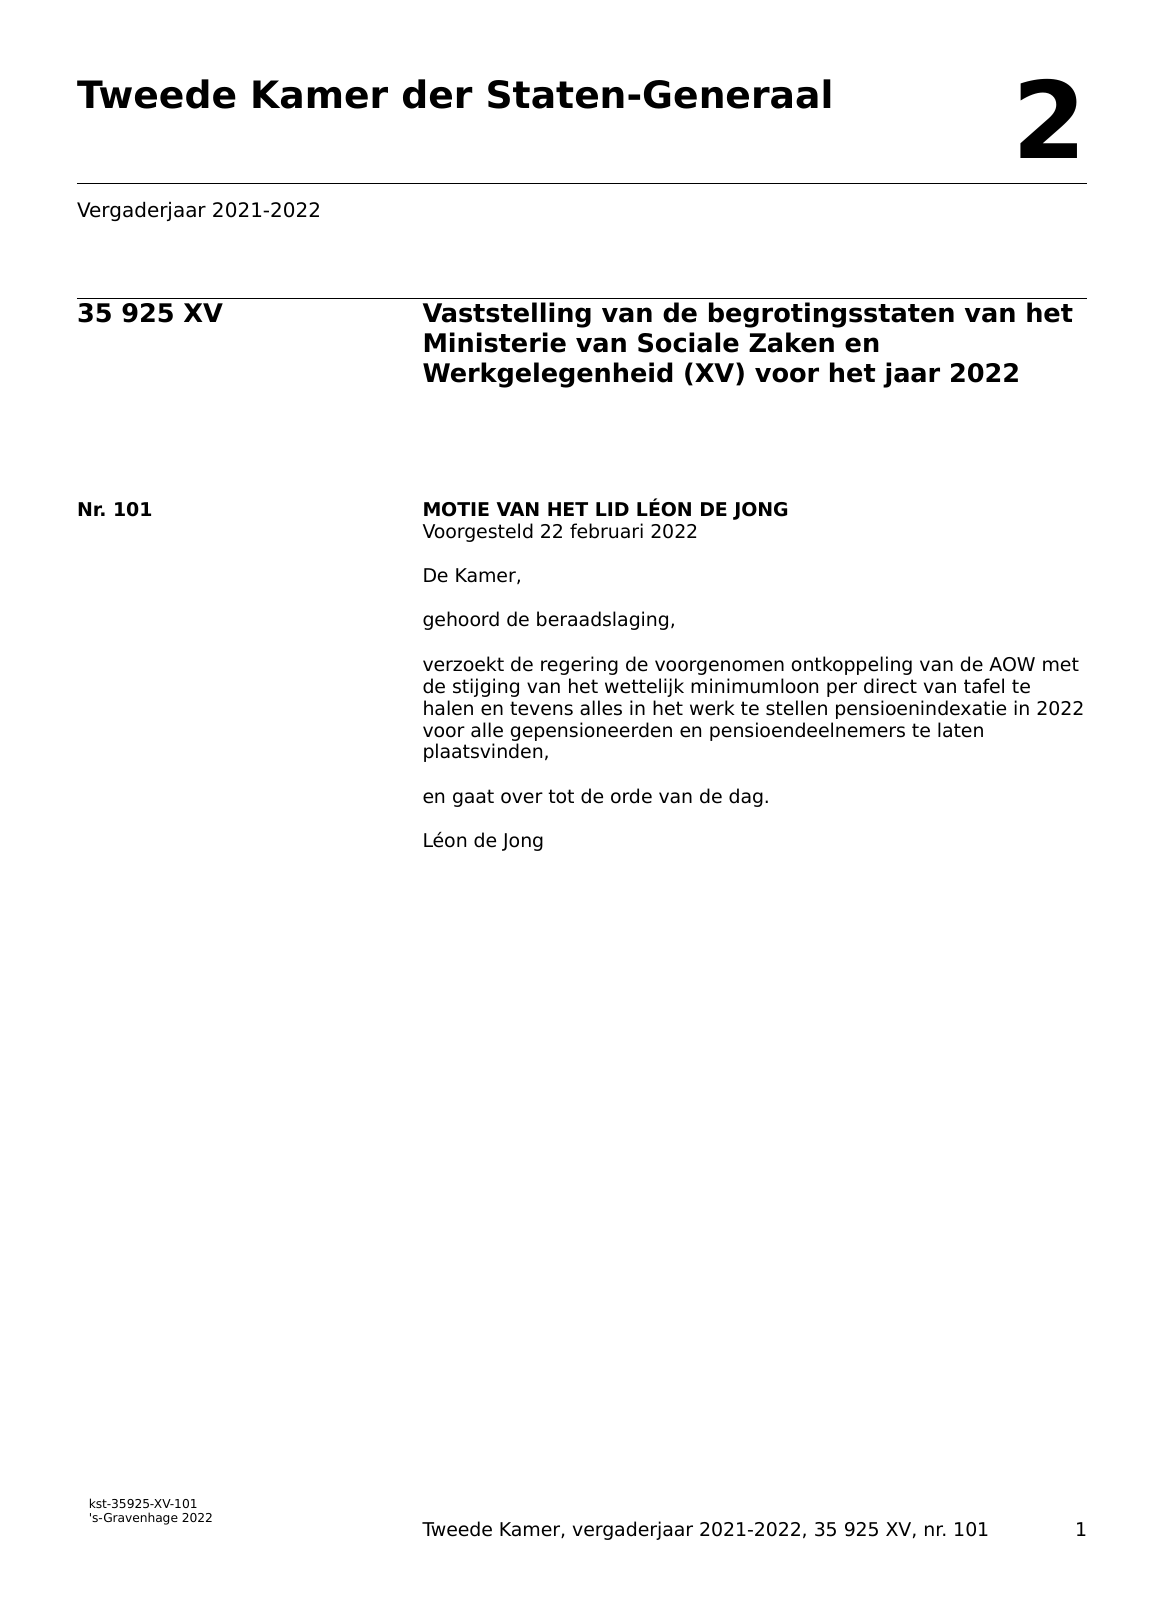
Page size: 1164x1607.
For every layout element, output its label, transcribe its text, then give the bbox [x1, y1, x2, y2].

table_header Tweede Kamer der Staten-Generaal [77, 59, 886, 183]
table_cell Vergaderjaar 2021-2022 [77, 184, 1087, 298]
text kst-35925-XV-101 [88, 1497, 323, 1511]
text De Kamer, [422, 565, 1087, 587]
subtitle Nr. 101 MOTIE VAN HET LID LÉON DE JONG [77, 499, 1087, 521]
text 's-Gravenhage 2022 [88, 1511, 323, 1525]
table_header 2 [886, 59, 1087, 183]
text gehoord de beraadslaging, [422, 609, 1087, 631]
text verzoekt de regering de voorgenomen ontkoppeling van de AOW met de stijging van het wettelijk minimumloon per direct van tafel te halen en tevens alles in het werk te stellen pensioenindexatie in 2022 voor alle gepensioneerden en pensioendeelnemers te laten plaatsvinden, [422, 653, 1087, 763]
text Voorgesteld 22 februari 2022 [422, 521, 1087, 543]
text Léon de Jong [422, 830, 1087, 852]
subtitle 35 925 XV Vaststelling van de begrotingsstaten van het Ministerie van Sociale Zaken en Werkgelegenheid (XV) voor het jaar 2022 [77, 299, 1087, 388]
text en gaat over tot de orde van de dag. [422, 786, 1087, 808]
